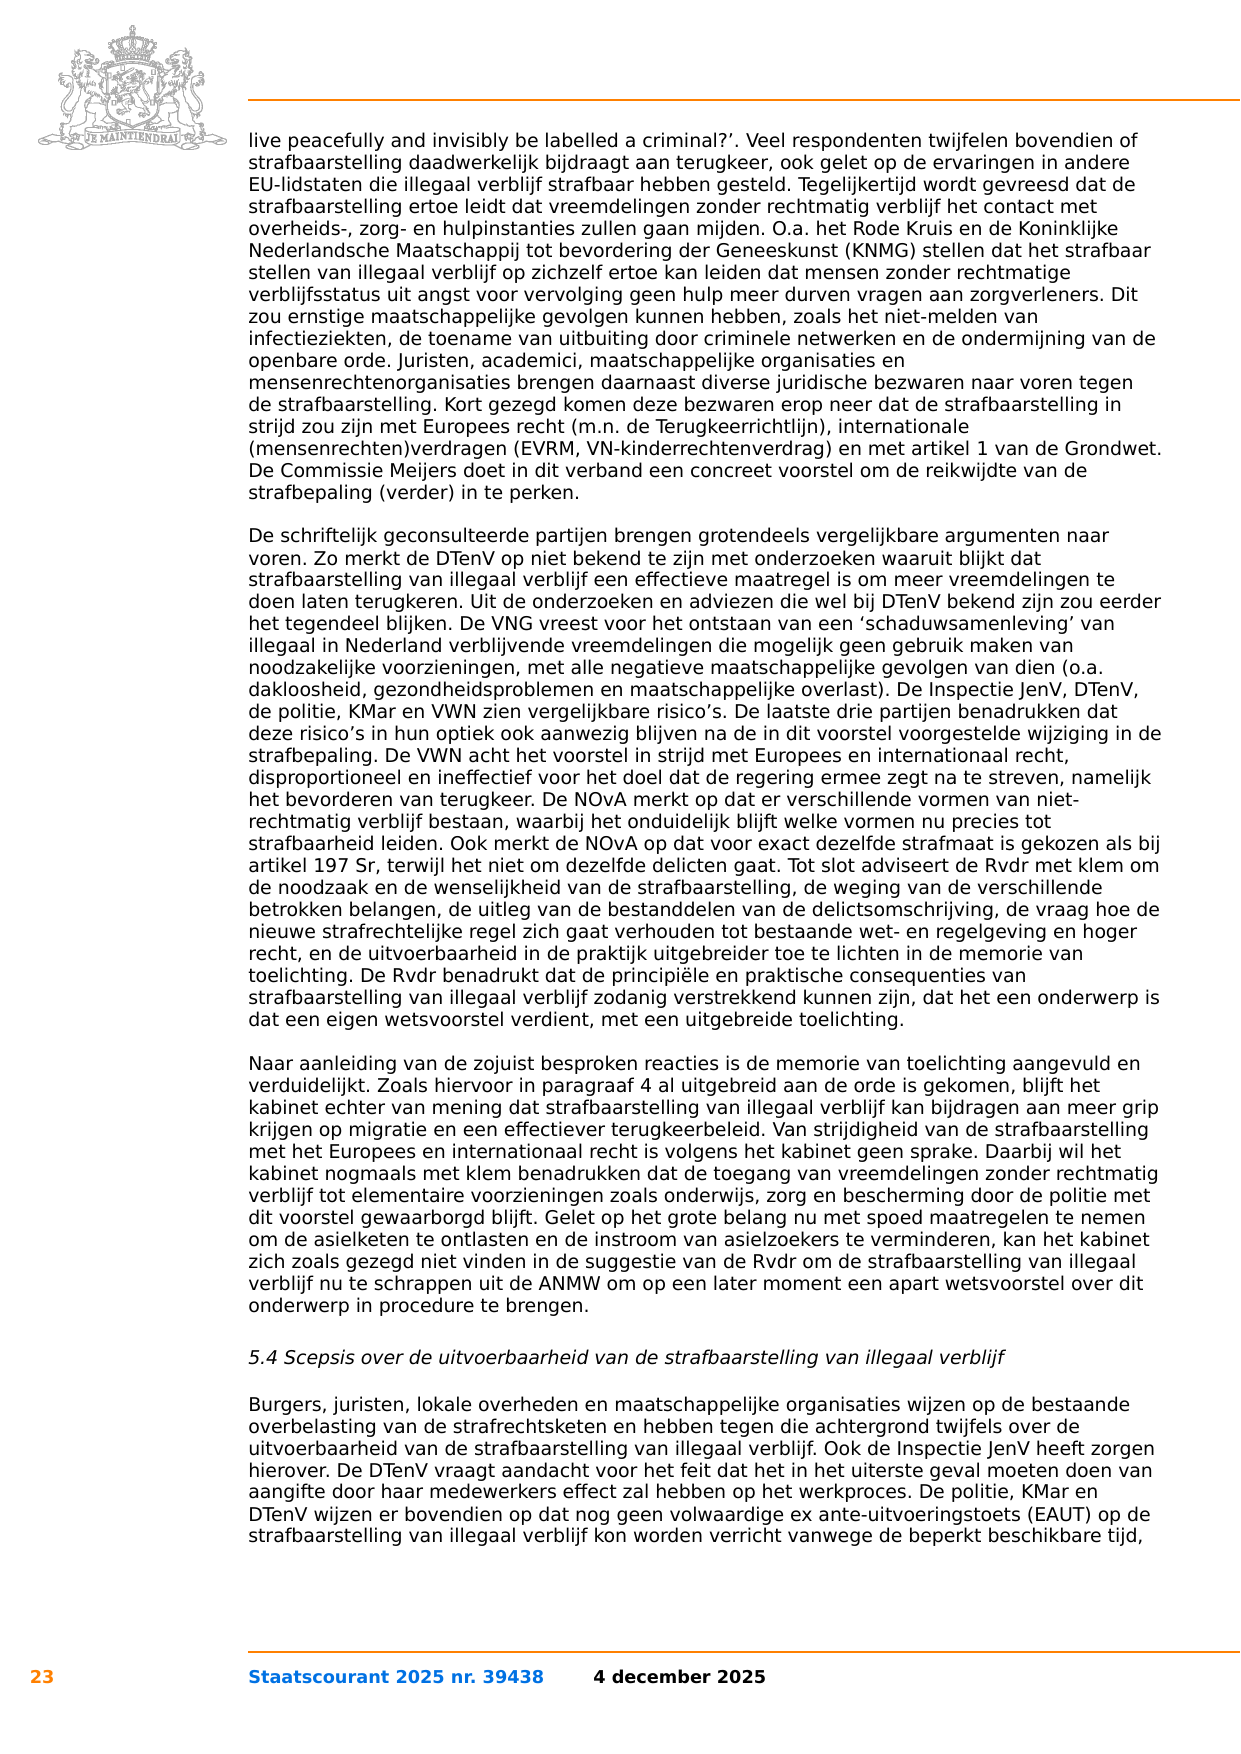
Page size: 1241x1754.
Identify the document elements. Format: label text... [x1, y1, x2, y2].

picture [38, 25, 227, 150]
text De schriftelijk geconsulteerde partijen brengen grotendeels vergelijkbare argumenten naar voren. Zo merkt de DTenV op niet bekend te zijn met onderzoeken waaruit blijkt dat strafbaarstelling van illegaal verblijf een effectieve maatregel is om meer vreemdelingen te doen laten terugkeren. Uit de onderzoeken en adviezen die wel bij DTenV bekend zijn zou eerder het tegendeel blijken. De VNG vreest voor het ontstaan van een ‘schaduwsamenleving’ van illegaal in Nederland verblijvende vreemdelingen die mogelijk geen gebruik maken van noodzakelijke voorzieningen, met alle negatieve maatschappelijke gevolgen van dien (o.a. dakloosheid, gezondheidsproblemen en maatschappelijke overlast). De Inspectie JenV, DTenV, de politie, KMar en VWN zien vergelijkbare risico’s. De laatste drie partijen benadrukken dat deze risico’s in hun optiek ook aanwezig blijven na de in dit voorstel voorgestelde wijziging in de strafbepaling. De VWN acht het voorstel in strijd met Europees en internationaal recht, disproportioneel en ineffectief voor het doel dat de regering ermee zegt na te streven, namelijk het bevorderen van terugkeer. De NOvA merkt op dat er verschillende vormen van niet-rechtmatig verblijf bestaan, waarbij het onduidelijk blijft welke vormen nu precies tot strafbaarheid leiden. Ook merkt de NOvA op dat voor exact dezelfde strafmaat is gekozen als bij artikel 197 Sr, terwijl het niet om dezelfde delicten gaat. Tot slot adviseert de Rvdr met klem om de noodzaak en de wenselijkheid van de strafbaarstelling, de weging van de verschillende betrokken belangen, de uitleg van de bestanddelen van de delictsomschrijving, de vraag hoe de nieuwe strafrechtelijke regel zich gaat verhouden tot bestaande wet- en regelgeving en hoger recht, en de uitvoerbaarheid in de praktijk uitgebreider toe te lichten in de memorie van toelichting. De Rvdr benadrukt dat de principiële en praktische consequenties van strafbaarstelling van illegaal verblijf zodanig verstrekkend kunnen zijn, dat het een onderwerp is dat een eigen wetsvoorstel verdient, met een uitgebreide toelichting. [248, 525, 1163, 1031]
subtitle 5.4 Scepsis over de uitvoerbaarheid van de strafbaarstelling van illegaal verblijf [248, 1347, 1163, 1368]
text live peacefully and invisibly be labelled a criminal?’. Veel respondenten twijfelen bovendien of strafbaarstelling daadwerkelijk bijdraagt aan terugkeer, ook gelet op de ervaringen in andere EU-lidstaten die illegaal verblijf strafbaar hebben gesteld. Tegelijkertijd wordt gevreesd dat de strafbaarstelling ertoe leidt dat vreemdelingen zonder rechtmatig verblijf het contact met overheids-, zorg- en hulpinstanties zullen gaan mijden. O.a. het Rode Kruis en de Koninklijke Nederlandsche Maatschappij tot bevordering der Geneeskunst (KNMG) stellen dat het strafbaar stellen van illegaal verblijf op zichzelf ertoe kan leiden dat mensen zonder rechtmatige verblijfsstatus uit angst voor vervolging geen hulp meer durven vragen aan zorgverleners. Dit zou ernstige maatschappelijke gevolgen kunnen hebben, zoals het niet-melden van infectieziekten, de toename van uitbuiting door criminele netwerken en de ondermijning van de openbare orde. Juristen, academici, maatschappelijke organisaties en mensenrechtenorganisaties brengen daarnaast diverse juridische bezwaren naar voren tegen de strafbaarstelling. Kort gezegd komen deze bezwaren erop neer dat de strafbaarstelling in strijd zou zijn met Europees recht (m.n. de Terugkeerrichtlijn), internationale (mensenrechten)verdragen (EVRM, VN-kinderrechtenverdrag) en met artikel 1 van de Grondwet. De Commissie Meijers doet in dit verband een concreet voorstel om de reikwijdte van de strafbepaling (verder) in te perken. [248, 130, 1163, 503]
text Naar aanleiding van de zojuist besproken reacties is de memorie van toelichting aangevuld en verduidelijkt. Zoals hiervoor in paragraaf 4 al uitgebreid aan de orde is gekomen, blijft het kabinet echter van mening dat strafbaarstelling van illegaal verblijf kan bijdragen aan meer grip krijgen op migratie en een effectiever terugkeerbeleid. Van strijdigheid van de strafbaarstelling met het Europees en internationaal recht is volgens het kabinet geen sprake. Daarbij wil het kabinet nogmaals met klem benadrukken dat de toegang van vreemdelingen zonder rechtmatig verblijf tot elementaire voorzieningen zoals onderwijs, zorg en bescherming door de politie met dit voorstel gewaarborgd blijft. Gelet op het grote belang nu met spoed maatregelen te nemen om de asielketen te ontlasten en de instroom van asielzoekers te verminderen, kan het kabinet zich zoals gezegd niet vinden in de suggestie van de Rvdr om de strafbaarstelling van illegaal verblijf nu te schrappen uit de ANMW om op een later moment een apart wetsvoorstel over dit onderwerp in procedure te brengen. [248, 1053, 1163, 1317]
text Burgers, juristen, lokale overheden en maatschappelijke organisaties wijzen op de bestaande overbelasting van de strafrechtsketen en hebben tegen die achtergrond twijfels over de uitvoerbaarheid van de strafbaarstelling van illegaal verblijf. Ook de Inspectie JenV heeft zorgen hierover. De DTenV vraagt aandacht voor het feit dat het in het uiterste geval moeten doen van aangifte door haar medewerkers effect zal hebben op het werkproces. De politie, KMar en DTenV wijzen er bovendien op dat nog geen volwaardige ex ante-uitvoeringstoets (EAUT) op de strafbaarstelling van illegaal verblijf kon worden verricht vanwege de beperkt beschikbare tijd, [248, 1393, 1163, 1547]
